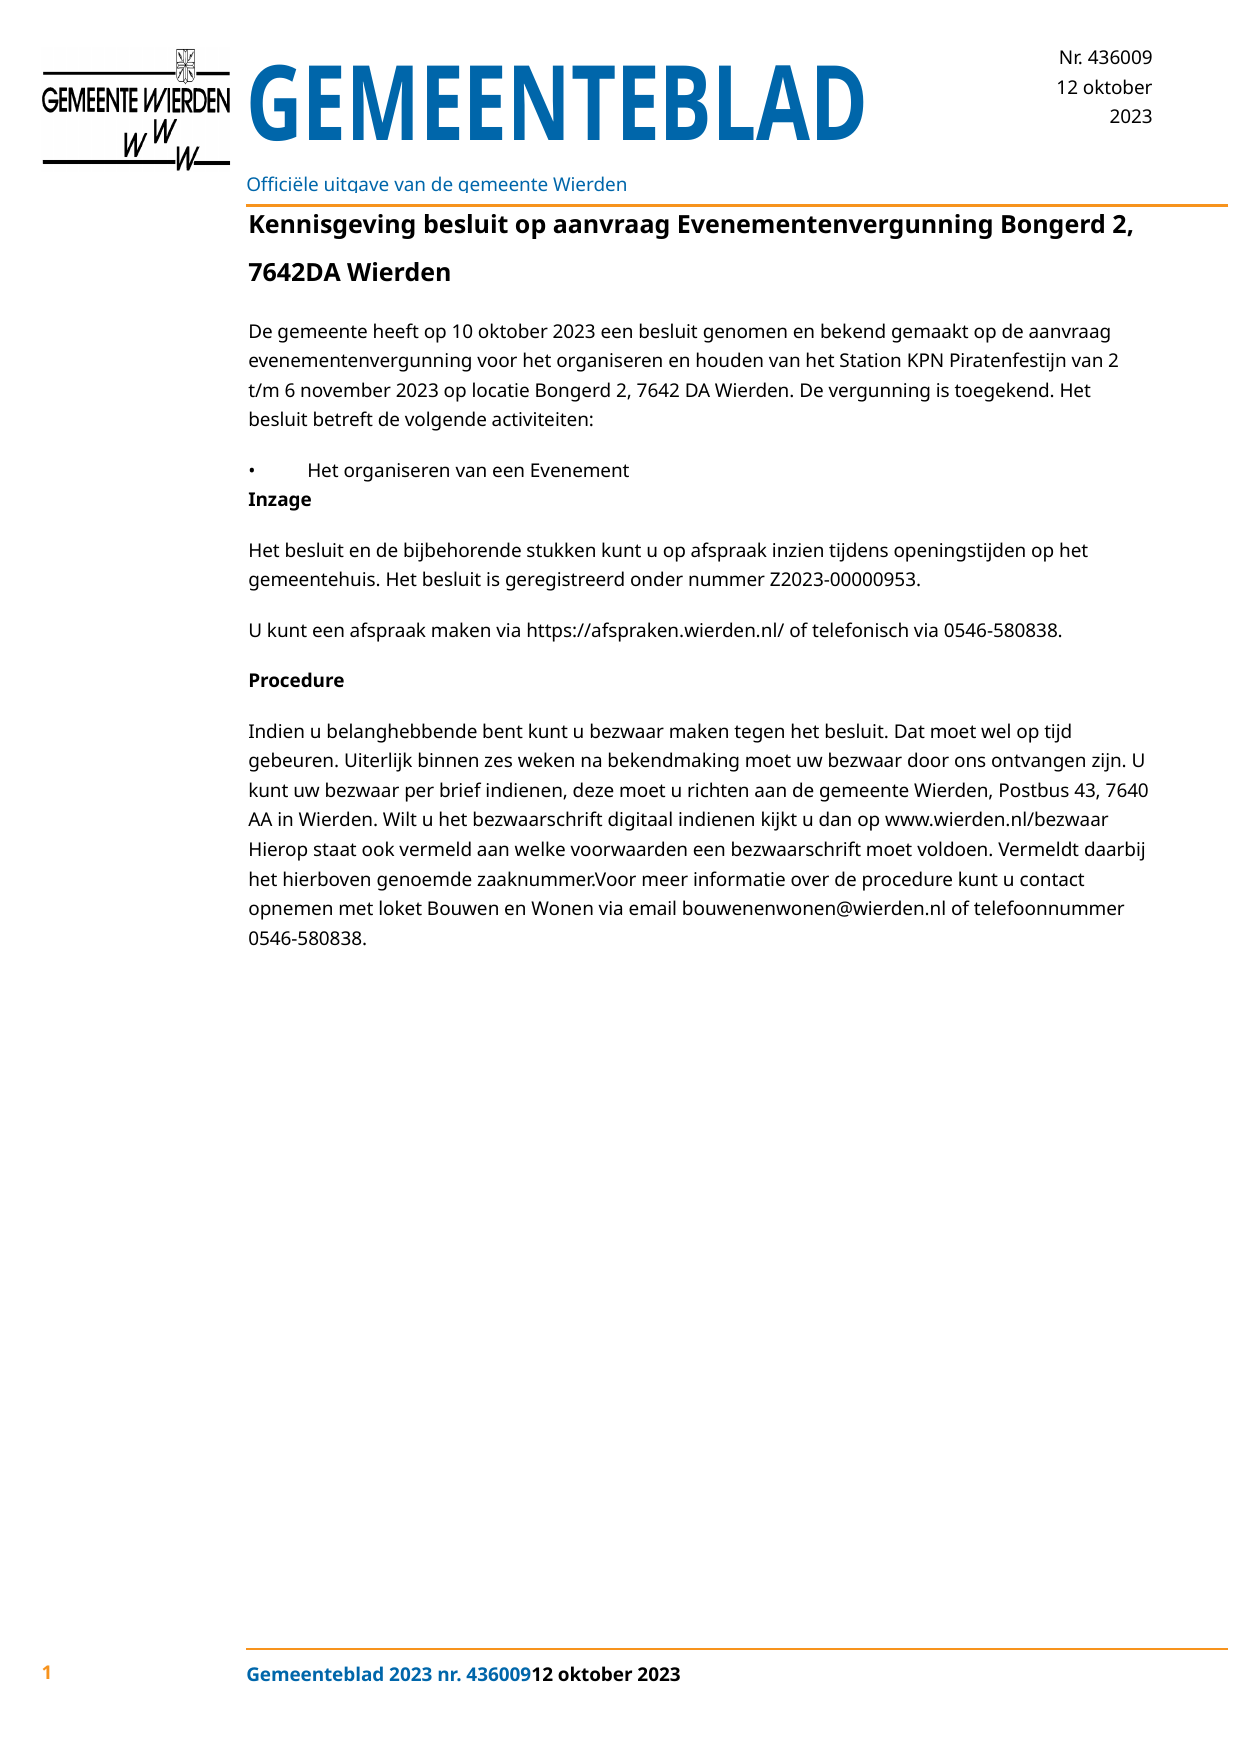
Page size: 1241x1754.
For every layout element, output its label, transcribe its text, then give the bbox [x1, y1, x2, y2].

picture [41, 47, 231, 172]
text Procedure [248, 667, 1152, 693]
text Kennisgeving besluit op aanvraag Evenementenvergunning Bongerd 2, 7642DA Wierden [248, 207, 1152, 288]
list Het organiseren van een Evenement [248, 457, 1152, 483]
text Indien u belanghebbende bent kunt u bezwaar maken tegen het besluit. Dat moet wel op tijd gebeuren. Uiterlijk binnen zes weken na bekendmaking moet uw bezwaar door ons ontvangen zijn. U kunt uw bezwaar per brief indienen, deze moet u richten aan de gemeente Wierden, Postbus 43, 7640 AA in Wierden. Wilt u het bezwaarschrift digitaal indienen kijkt u dan op www.wierden.nl/bezwaar Hierop staat ook vermeld aan welke voorwaarden een bezwaarschrift moet voldoen. Vermeldt daarbij het hierboven genoemde zaaknummer.Voor meer informatie over de procedure kunt u contact opnemen met loket Bouwen en Wonen via email bouwenenwonen@wierden.nl of telefoonnummer 0546-580838. [248, 718, 1152, 951]
text U kunt een afspraak maken via https://afspraken.wierden.nl/ of telefonisch via 0546-580838. [248, 617, 1152, 643]
text Het besluit en de bijbehorende stukken kunt u op afspraak inzien tijdens openingstijden op het gemeentehuis. Het besluit is geregistreerd onder nummer Z2023-00000953. [248, 537, 1152, 592]
text Inzage [248, 487, 1152, 512]
text De gemeente heeft op 10 oktober 2023 een besluit genomen en bekend gemaakt op de aanvraag evenementenvergunning voor het organiseren en houden van het Station KPN Piratenfestijn van 2 t/m 6 november 2023 op locatie Bongerd 2, 7642 DA Wierden. De vergunning is toegekend. Het besluit betreft de volgende activiteiten: [248, 318, 1152, 432]
